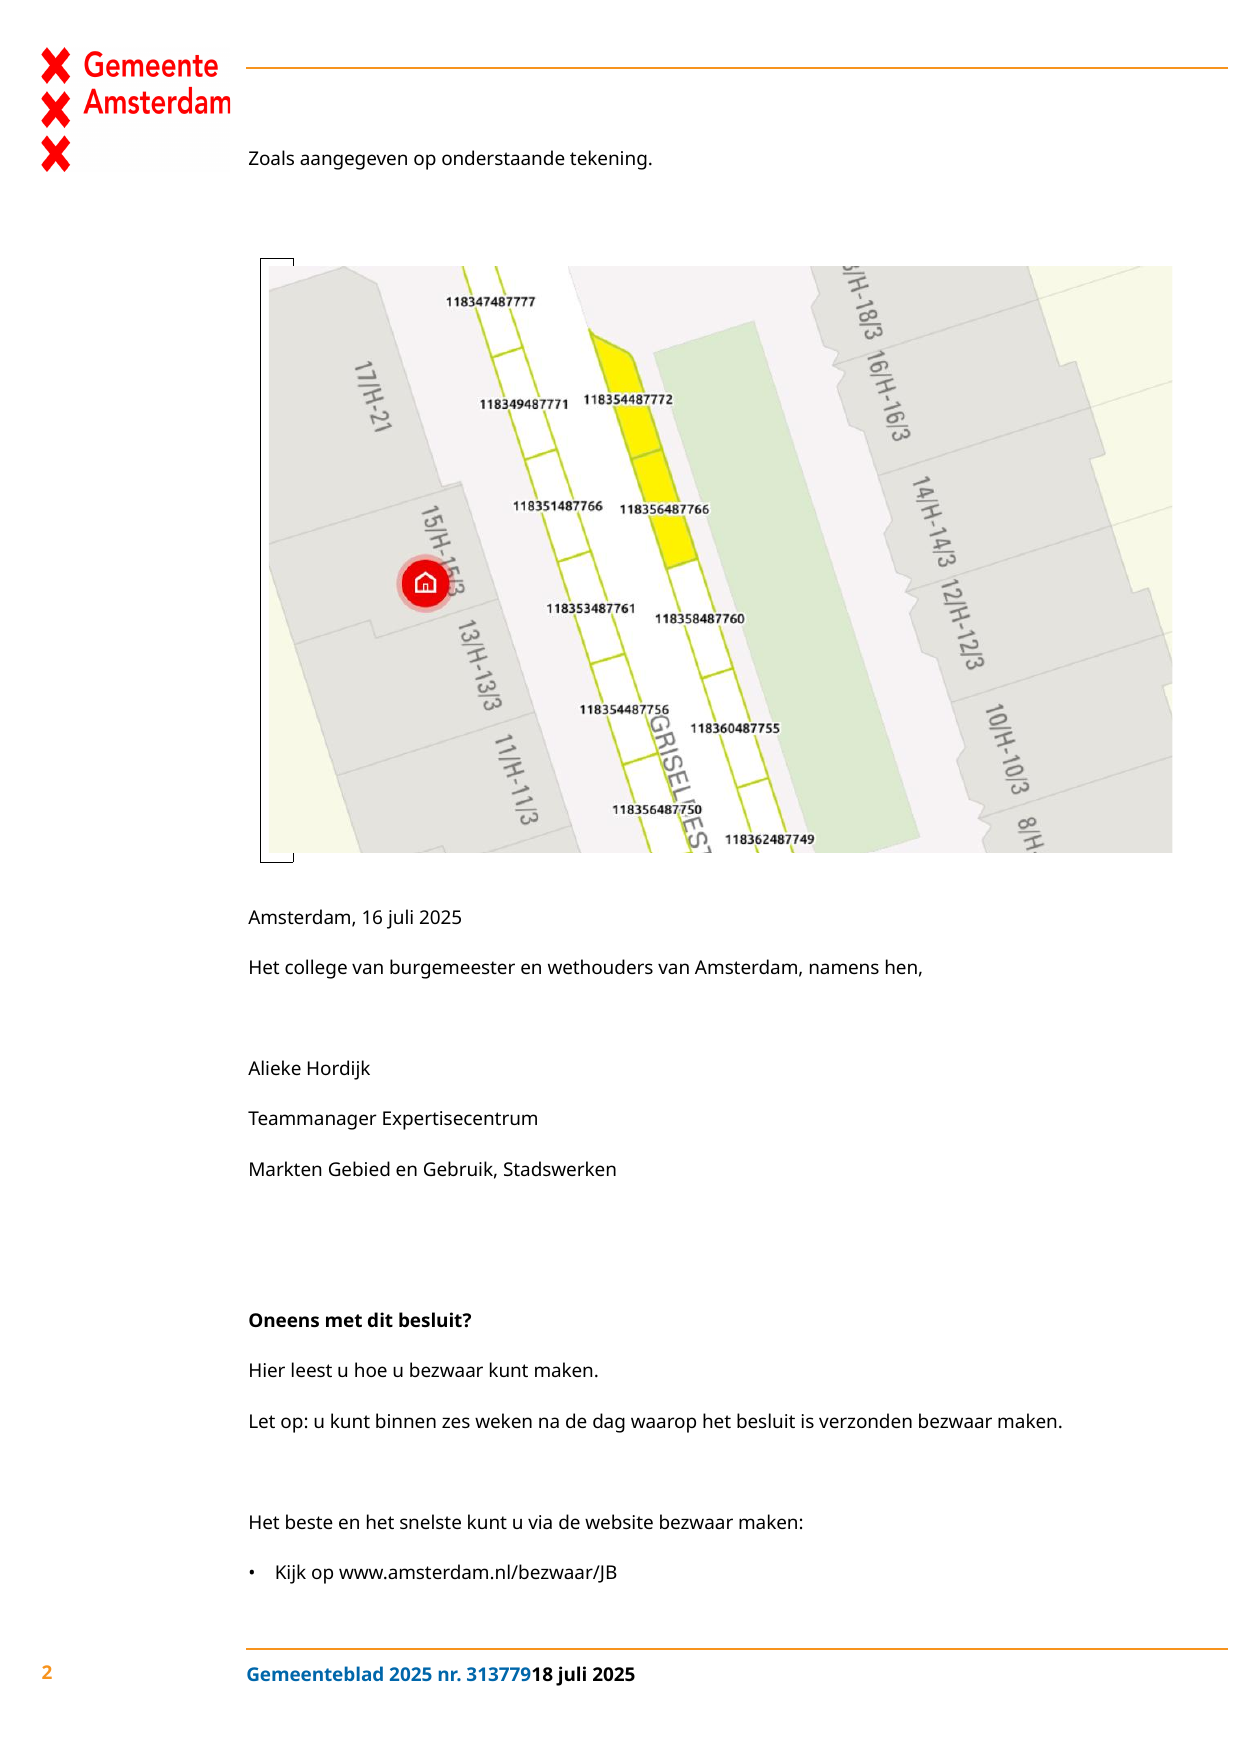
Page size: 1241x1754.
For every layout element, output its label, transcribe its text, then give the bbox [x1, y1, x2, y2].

picture [268, 266, 1173, 853]
picture [41, 47, 231, 172]
text Alieke Hordijk [248, 1055, 1152, 1081]
text Amsterdam, 16 juli 2025 [248, 904, 1152, 930]
text Zoals aangegeven op onderstaande tekening. [248, 145, 1152, 171]
text Het beste en het snelste kunt u via de website bezwaar maken: [248, 1509, 1152, 1535]
text Hier leest u hoe u bezwaar kunt maken. [248, 1358, 1152, 1383]
text Let op: u kunt binnen zes weken na de dag waarop het besluit is verzonden bezwaar maken. [248, 1408, 1152, 1434]
text Teammanager Expertisecentrum [248, 1106, 1152, 1131]
text Markten Gebied en Gebruik, Stadswerken [248, 1156, 1152, 1182]
text • Kijk op www.amsterdam.nl/bezwaar/JB [248, 1559, 1152, 1585]
text Oneens met dit besluit? [248, 1307, 1152, 1333]
text Het college van burgemeester en wethouders van Amsterdam, namens hen, [248, 954, 1152, 980]
